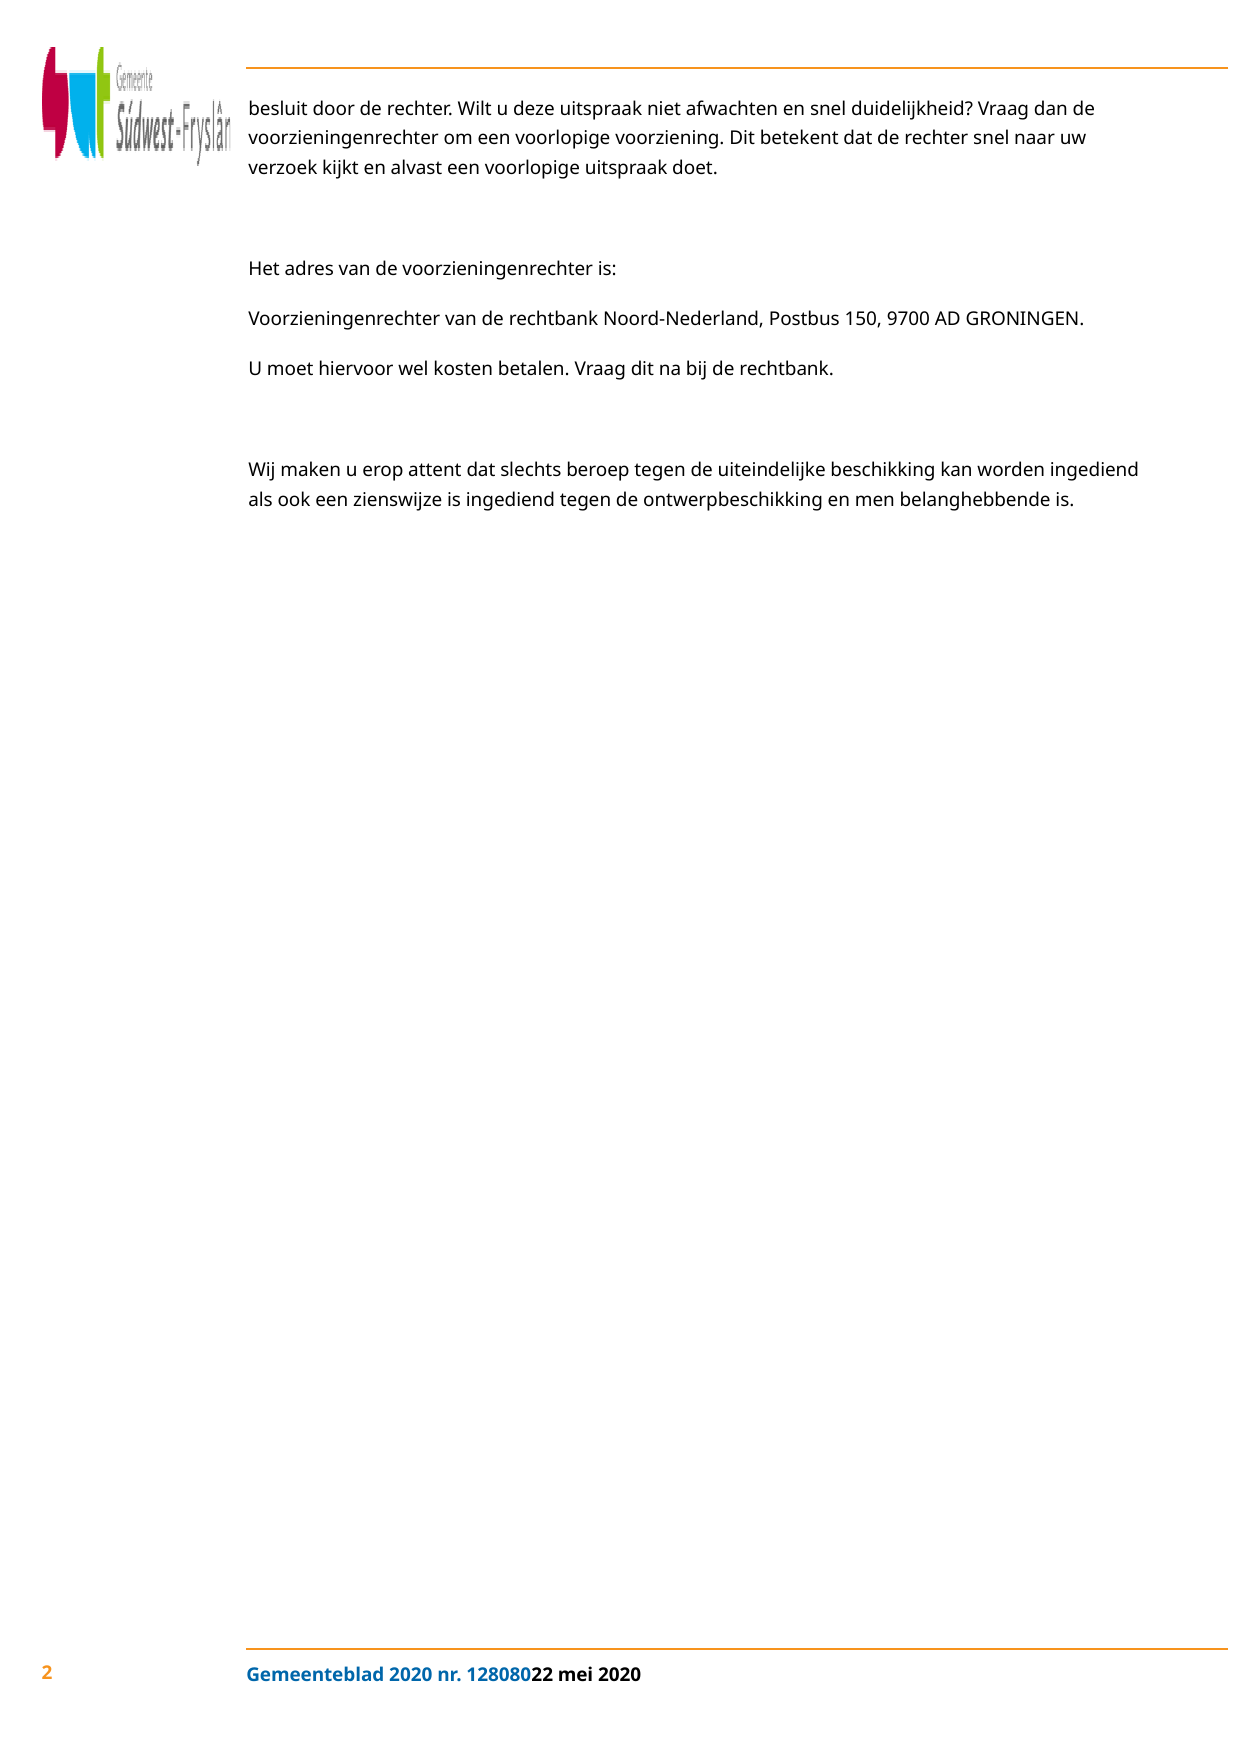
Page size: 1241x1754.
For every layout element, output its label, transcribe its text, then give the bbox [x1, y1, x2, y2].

text Het adres van de voorzieningenrechter is: [248, 255, 1152, 281]
text besluit door de rechter. Wilt u deze uitspraak niet afwachten en snel duidelijkheid? Vraag dan de voorzieningenrechter om een voorlopige voorziening. Dit betekent dat de rechter snel naar uw verzoek kijkt en alvast een voorlopige uitspraak doet. [248, 95, 1152, 180]
text Wij maken u erop attent dat slechts beroep tegen de uiteindelijke beschikking kan worden ingediend als ook een zienswijze is ingediend tegen de ontwerpbeschikking en men belanghebbende is. [248, 456, 1152, 512]
text Voorzieningenrechter van de rechtbank Noord-Nederland, Postbus 150, 9700 AD GRONINGEN. [248, 305, 1152, 331]
picture [41, 47, 231, 172]
text U moet hiervoor wel kosten betalen. Vraag dit na bij de rechtbank. [248, 356, 1152, 381]
